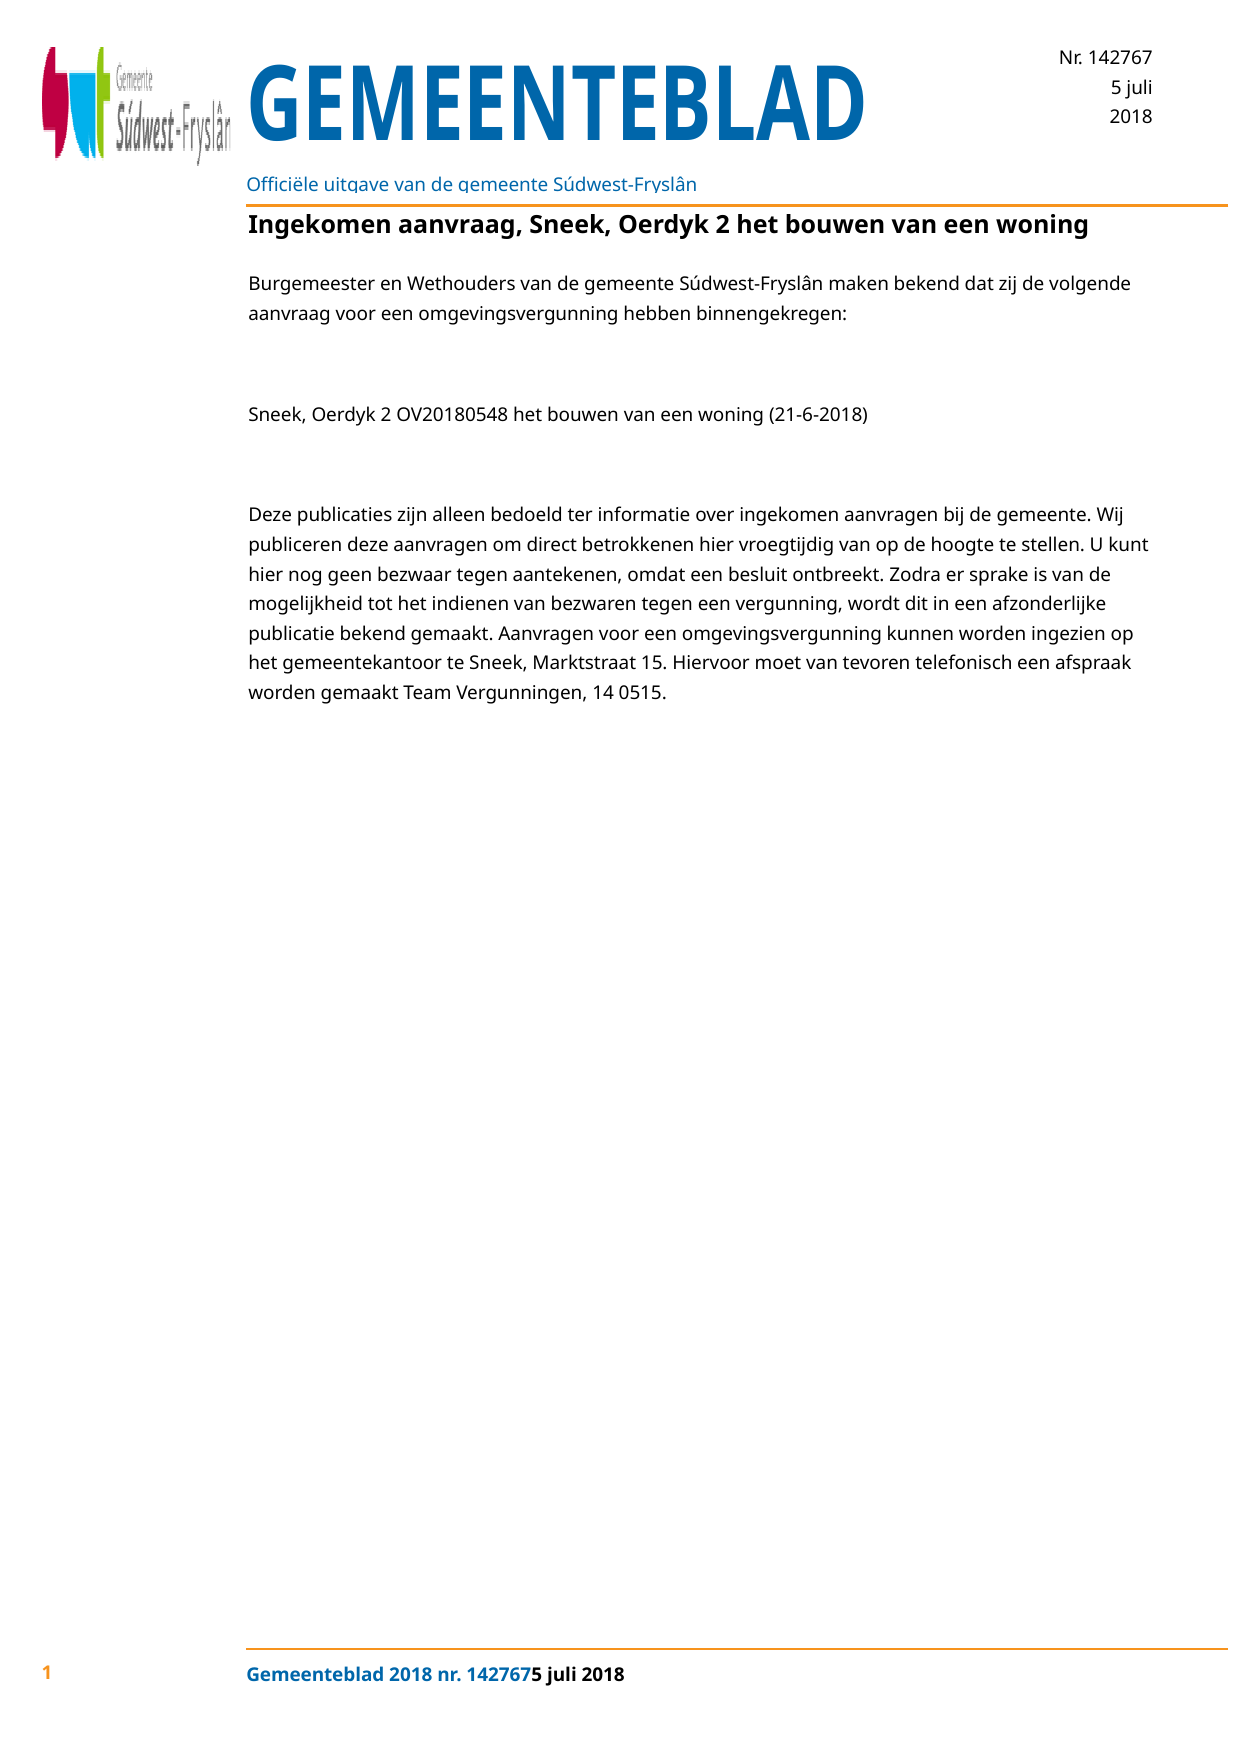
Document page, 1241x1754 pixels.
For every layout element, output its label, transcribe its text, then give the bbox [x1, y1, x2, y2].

text Ingekomen aanvraag, Sneek, Oerdyk 2 het bouwen van een woning [248, 207, 1152, 241]
text Burgemeester en Wethouders van de gemeente Súdwest-Fryslân maken bekend dat zij de volgende aanvraag voor een omgevingsvergunning hebben binnengekregen: [248, 270, 1152, 326]
text Deze publicaties zijn alleen bedoeld ter informatie over ingekomen aanvragen bij de gemeente. Wij publiceren deze aanvragen om direct betrokkenen hier vroegtijdig van op de hoogte te stellen. U kunt hier nog geen bezwaar tegen aantekenen, omdat een besluit ontbreekt. Zodra er sprake is van de mogelijkheid tot het indienen van bezwaren tegen een vergunning, wordt dit in een afzonderlijke publicatie bekend gemaakt. Aanvragen voor een omgevingsvergunning kunnen worden ingezien op het gemeentekantoor te Sneek, Marktstraat 15. Hiervoor moet van tevoren telefonisch een afspraak worden gemaakt Team Vergunningen, 14 0515. [248, 502, 1152, 705]
picture [41, 47, 231, 172]
text Sneek, Oerdyk 2 OV20180548 het bouwen van een woning (21-6-2018) [248, 401, 1152, 426]
